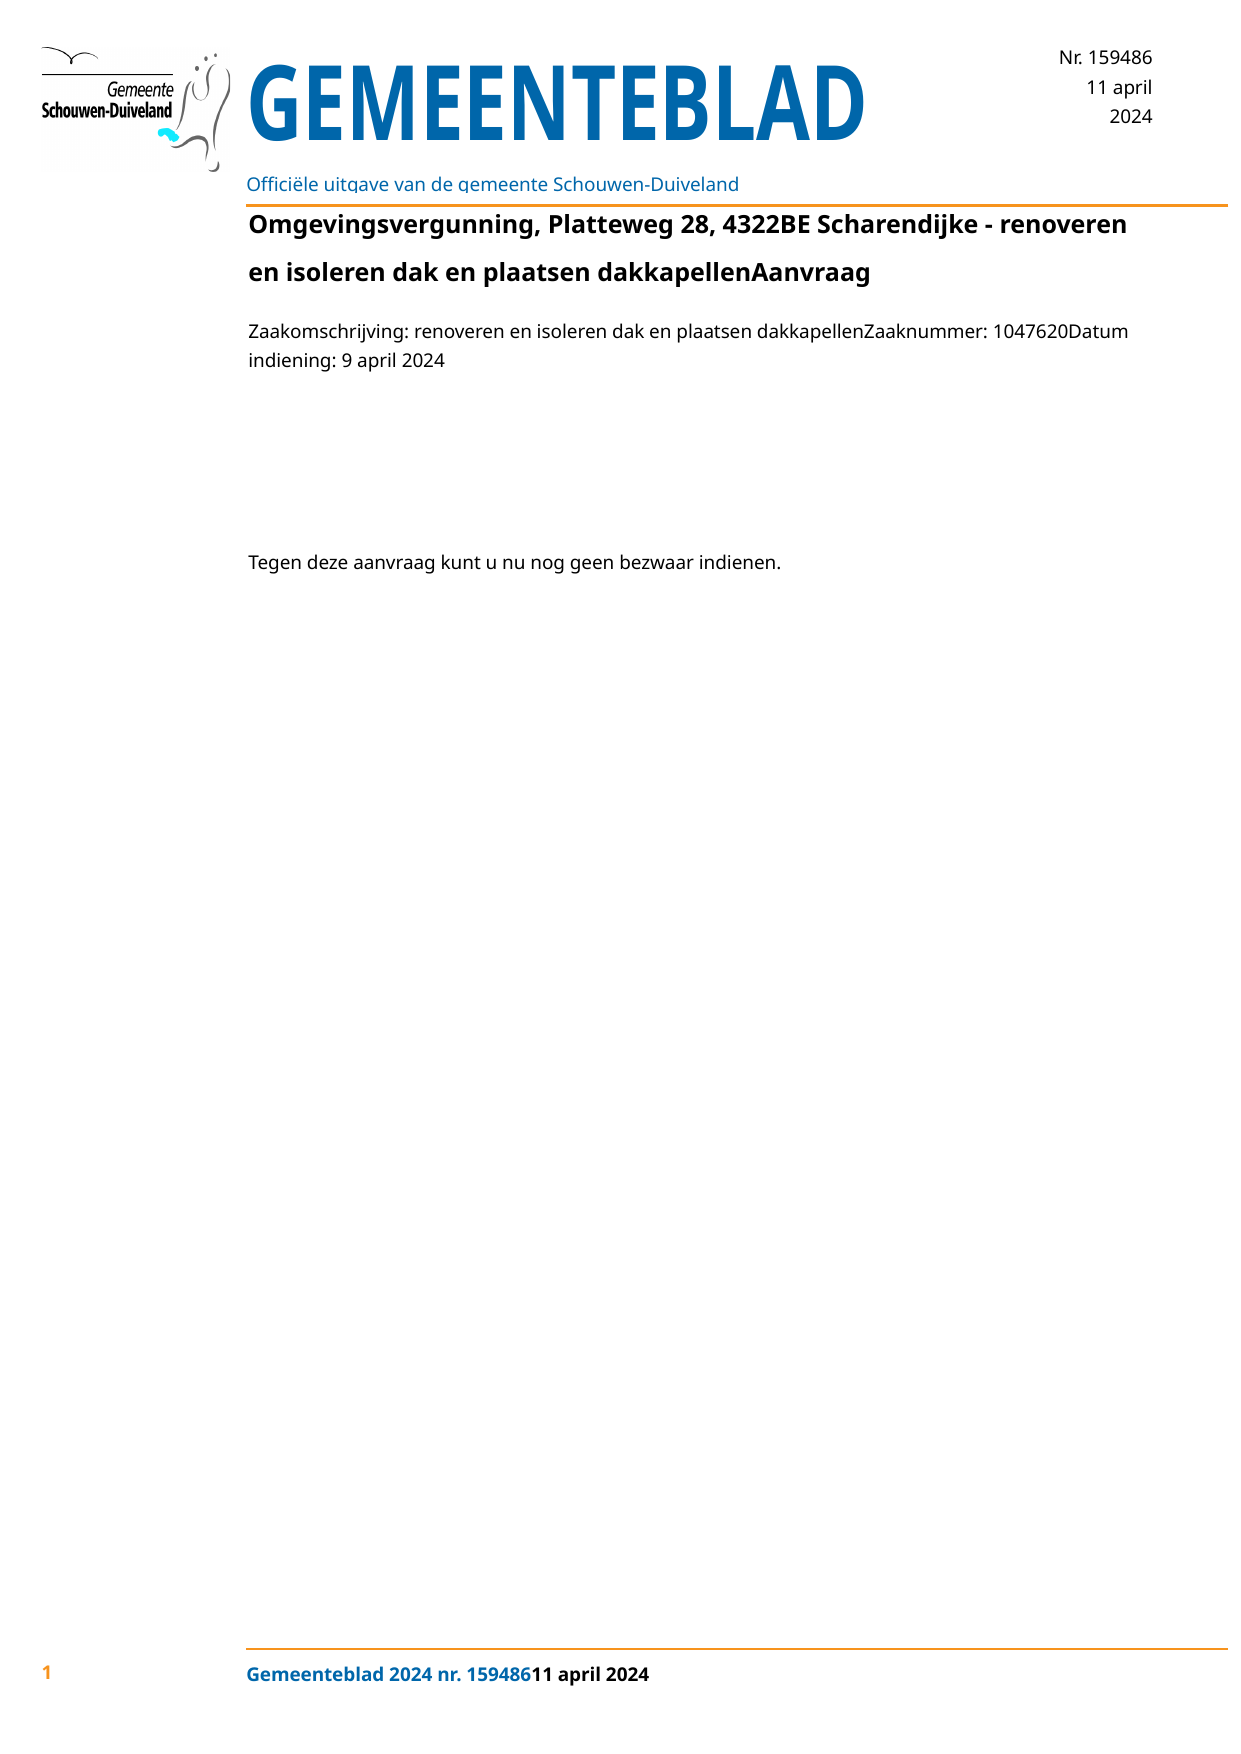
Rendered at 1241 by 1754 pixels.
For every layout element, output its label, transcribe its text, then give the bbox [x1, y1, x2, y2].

text Zaakomschrijving: renoveren en isoleren dak en plaatsen dakkapellenZaaknummer: 1047620Datum indiening: 9 april 2024 [248, 318, 1152, 373]
picture [41, 47, 231, 172]
text Omgevingsvergunning, Platteweg 28, 4322BE Scharendijke - renoveren en isoleren dak en plaatsen dakkapellenAanvraag [248, 207, 1152, 288]
text Tegen deze aanvraag kunt u nu nog geen bezwaar indienen. [248, 549, 1152, 575]
